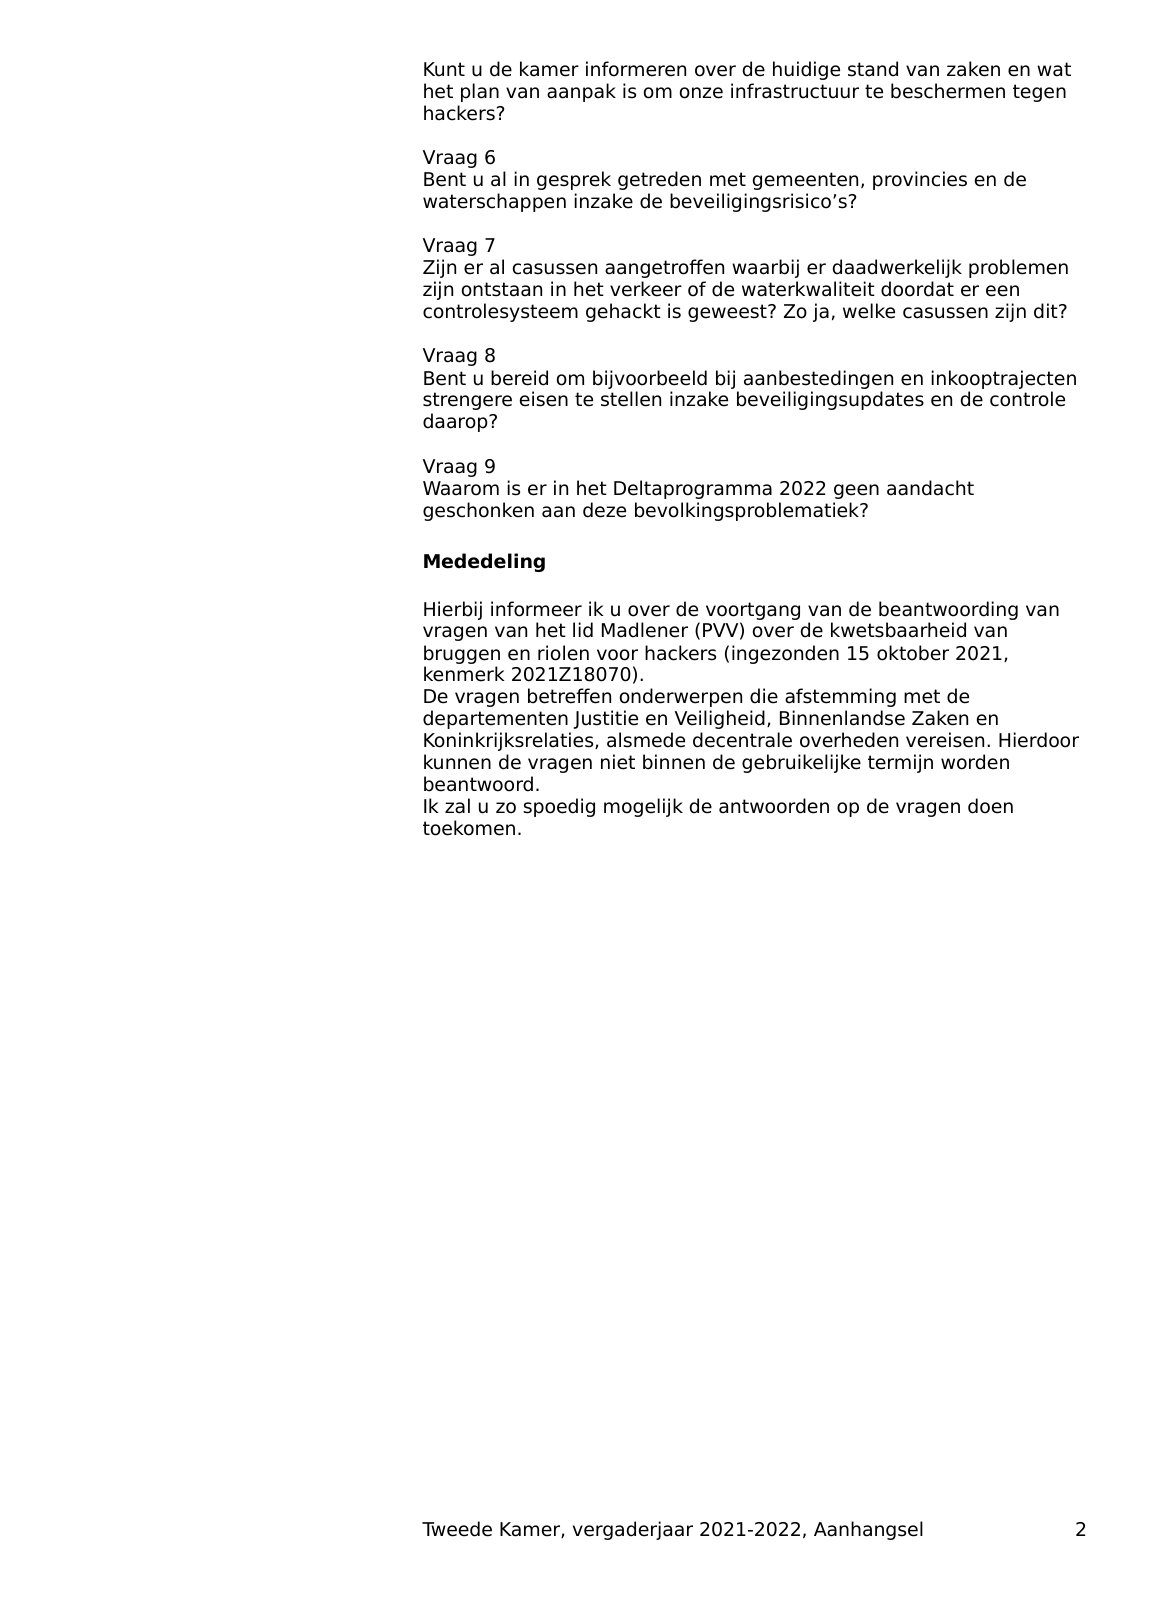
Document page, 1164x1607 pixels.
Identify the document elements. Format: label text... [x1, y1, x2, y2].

text Vraag 8 [422, 345, 1087, 367]
text Vraag 6 [422, 147, 1087, 169]
text Waarom is er in het Deltaprogramma 2022 geen aandacht geschonken aan deze bevolkingsproblematiek? [422, 477, 1087, 521]
text Hierbij informeer ik u over de voortgang van de beantwoording van vragen van het lid Madlener (PVV) over de kwetsbaarheid van bruggen en riolen voor hackers (ingezonden 15 oktober 2021, kenmerk 2021Z18070). [422, 598, 1087, 686]
text Ik zal u zo spoedig mogelijk de antwoorden op de vragen doen toekomen. [422, 796, 1087, 840]
text Bent u bereid om bijvoorbeeld bij aanbestedingen en inkooptrajecten strengere eisen te stellen inzake beveiligingsupdates en de controle daarop? [422, 367, 1087, 433]
text Kunt u de kamer informeren over de huidige stand van zaken en wat het plan van aanpak is om onze infrastructuur te beschermen tegen hackers? [422, 59, 1087, 125]
text Vraag 9 [422, 456, 1087, 477]
text Bent u al in gesprek getreden met gemeenten, provincies en de waterschappen inzake de beveiligingsrisico’s? [422, 169, 1087, 213]
text De vragen betreffen onderwerpen die afstemming met de departementen Justitie en Veiligheid, Binnenlandse Zaken en Koninkrijksrelaties, alsmede decentrale overheden vereisen. Hierdoor kunnen de vragen niet binnen de gebruikelijke termijn worden beantwoord. [422, 686, 1087, 796]
text Vraag 7 [422, 235, 1087, 257]
text Zijn er al casussen aangetroffen waarbij er daadwerkelijk problemen zijn ontstaan in het verkeer of de waterkwaliteit doordat er een controlesysteem gehackt is geweest? Zo ja, welke casussen zijn dit? [422, 257, 1087, 323]
subtitle Mededeling [422, 551, 1087, 573]
